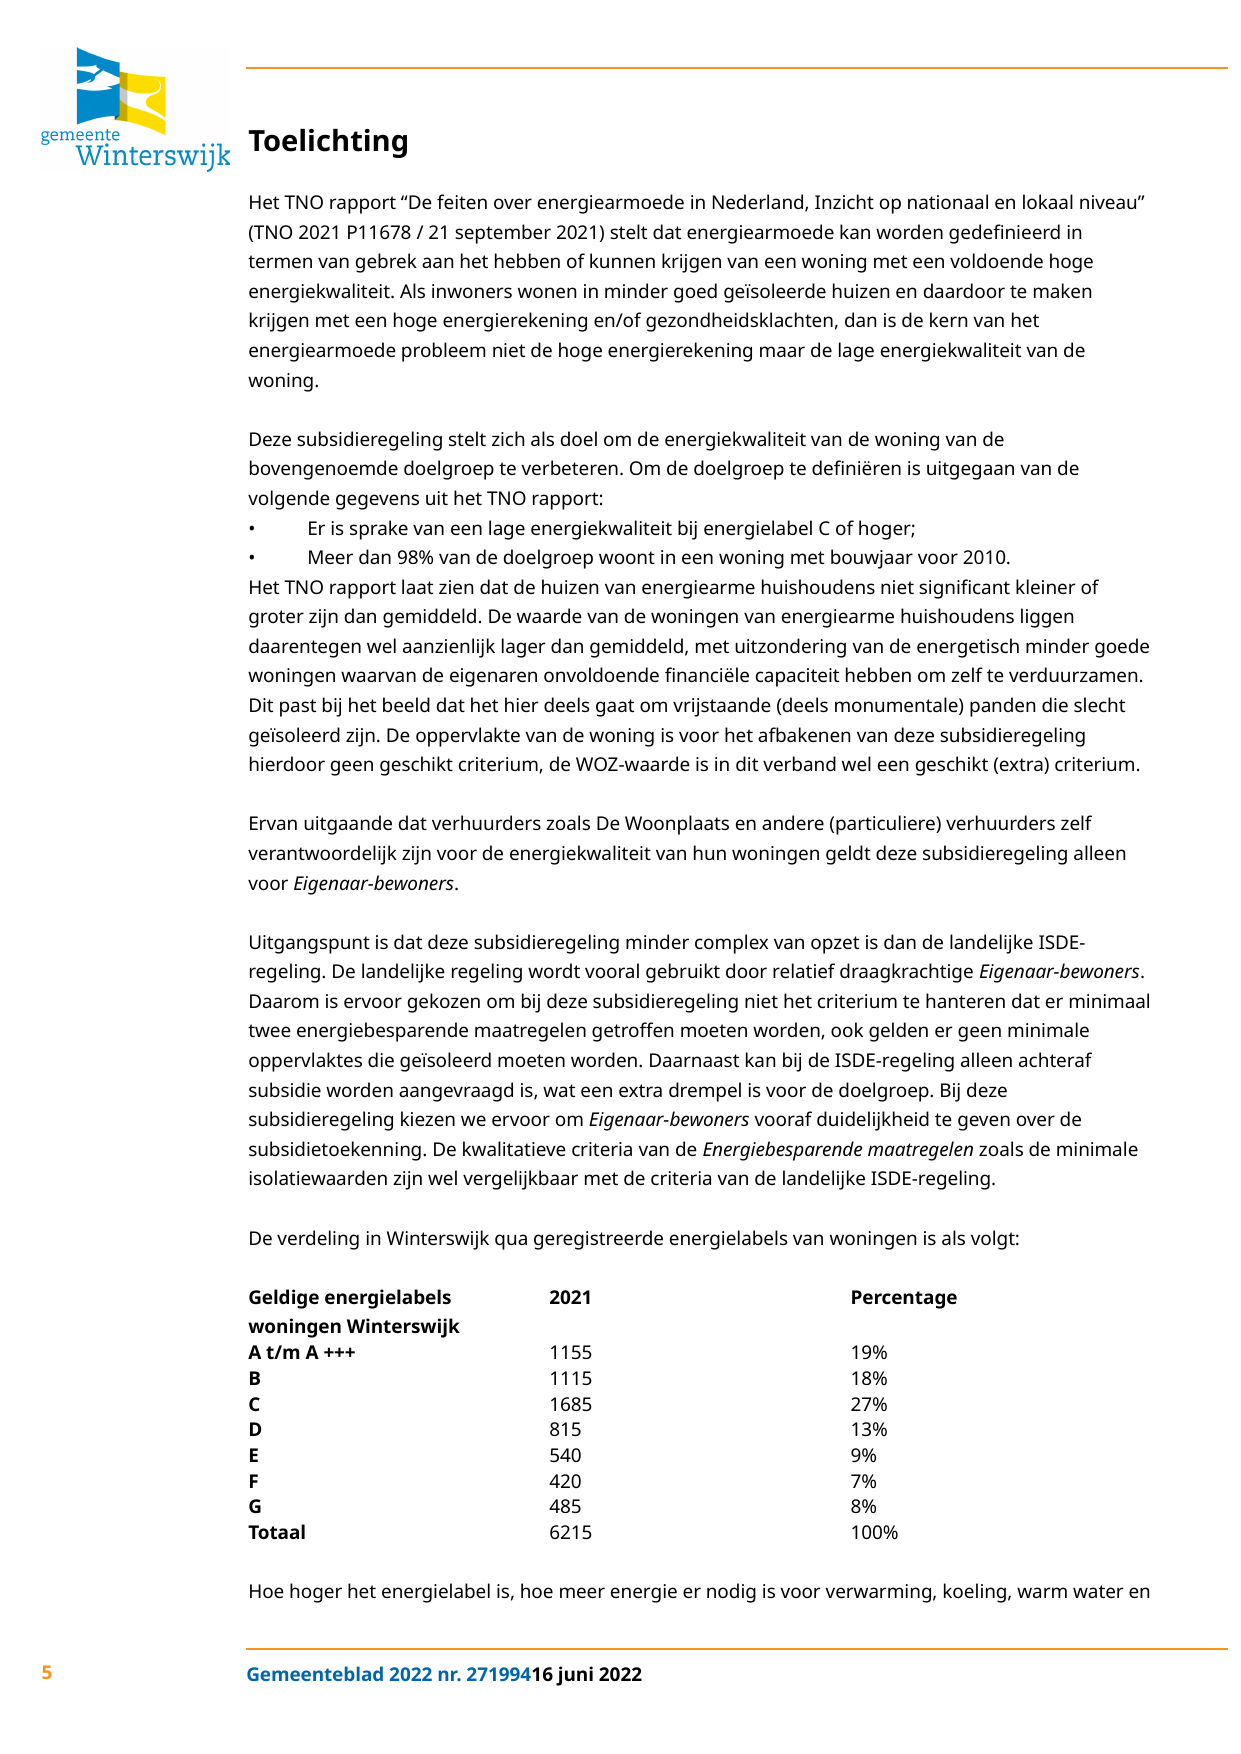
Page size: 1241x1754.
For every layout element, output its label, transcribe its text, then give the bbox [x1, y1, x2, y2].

text De verdeling in Winterswijk qua geregistreerde energielabels van woningen is als volgt: [248, 1225, 1152, 1251]
text Hoe hoger het energielabel is, hoe meer energie er nodig is voor verwarming, koeling, warm water en [248, 1578, 1152, 1604]
table_cell 19% [850, 1339, 1152, 1365]
text Het TNO rapport “De feiten over energiearmoede in Nederland, Inzicht op nationaal en lokaal niveau” (TNO 2021 P11678 / 21 september 2021) stelt dat energiearmoede kan worden gedefinieerd in termen van gebrek aan het hebben of kunnen krijgen van een woning met een voldoende hoge energiekwaliteit. Als inwoners wonen in minder goed geïsoleerde huizen en daardoor te maken krijgen met een hoge energierekening en/of gezondheidsklachten, dan is de kern van het energiearmoede probleem niet de hoge energierekening maar de lage energiekwaliteit van de woning. [248, 189, 1152, 393]
table_cell 815 [549, 1417, 850, 1442]
text Deze subsidieregeling stelt zich als doel om de energiekwaliteit van de woning van de bovengenoemde doelgroep te verbeteren. Om de doelgroep te definiëren is uitgegaan van de volgende gegevens uit het TNO rapport: [248, 426, 1152, 511]
table_cell E [248, 1442, 549, 1468]
table_header 2021 [549, 1284, 850, 1339]
table_cell 7% [850, 1468, 1152, 1494]
list Meer dan 98% van de doelgroep woont in een woning met bouwjaar voor 2010. [248, 544, 1152, 570]
text Toelichting [248, 121, 1152, 160]
picture [41, 47, 231, 172]
table_cell D [248, 1417, 549, 1442]
table_cell C [248, 1391, 549, 1417]
table_cell 13% [850, 1417, 1152, 1442]
table_cell 420 [549, 1468, 850, 1494]
table_cell 100% [850, 1520, 1152, 1545]
table_cell B [248, 1365, 549, 1391]
table_cell 18% [850, 1365, 1152, 1391]
table_cell 27% [850, 1391, 1152, 1417]
table_cell 1115 [549, 1365, 850, 1391]
table_cell F [248, 1468, 549, 1494]
table_cell 485 [549, 1494, 850, 1519]
table_header Geldige energielabels woningen Winterswijk [248, 1284, 549, 1339]
text Het TNO rapport laat zien dat de huizen van energiearme huishoudens niet significant kleiner of groter zijn dan gemiddeld. De waarde van de woningen van energiearme huishoudens liggen daarentegen wel aanzienlijk lager dan gemiddeld, met uitzondering van de energetisch minder goede woningen waarvan de eigenaren onvoldoende financiële capaciteit hebben om zelf te verduurzamen. Dit past bij het beeld dat het hier deels gaat om vrijstaande (deels monumentale) panden die slecht geïsoleerd zijn. De oppervlakte van de woning is voor het afbakenen van deze subsidieregeling hierdoor geen geschikt criterium, de WOZ-waarde is in dit verband wel een geschikt (extra) criterium. [248, 574, 1152, 777]
table_header Percentage [850, 1284, 1152, 1339]
table_cell G [248, 1494, 549, 1519]
table_cell 540 [549, 1442, 850, 1468]
table_cell 8% [850, 1494, 1152, 1519]
text Ervan uitgaande dat verhuurders zoals De Woonplaats en andere (particuliere) verhuurders zelf verantwoordelijk zijn voor de energiekwaliteit van hun woningen geldt deze subsidieregeling alleen voor Eigenaar-bewoners. [248, 811, 1152, 896]
list Er is sprake van een lage energiekwaliteit bij energielabel C of hoger; [248, 515, 1152, 541]
table_cell Totaal [248, 1520, 549, 1545]
text Uitgangspunt is dat deze subsidieregeling minder complex van opzet is dan de landelijke ISDE-regeling. De landelijke regeling wordt vooral gebruikt door relatief draagkrachtige Eigenaar-bewoners. Daarom is ervoor gekozen om bij deze subsidieregeling niet het criterium te hanteren dat er minimaal twee energiebesparende maatregelen getroffen moeten worden, ook gelden er geen minimale oppervlaktes die geïsoleerd moeten worden. Daarnaast kan bij de ISDE-regeling alleen achteraf subsidie worden aangevraagd is, wat een extra drempel is voor de doelgroep. Bij deze subsidieregeling kiezen we ervoor om Eigenaar-bewoners vooraf duidelijkheid te geven over de subsidietoekenning. De kwalitatieve criteria van de Energiebesparende maatregelen zoals de minimale isolatiewaarden zijn wel vergelijkbaar met de criteria van de landelijke ISDE-regeling. [248, 929, 1152, 1191]
table_cell A t/m A +++ [248, 1339, 549, 1365]
picture [225, 153, 231, 162]
table_cell 1155 [549, 1339, 850, 1365]
table_cell 6215 [549, 1520, 850, 1545]
table_cell 9% [850, 1442, 1152, 1468]
table_cell 1685 [549, 1391, 850, 1417]
